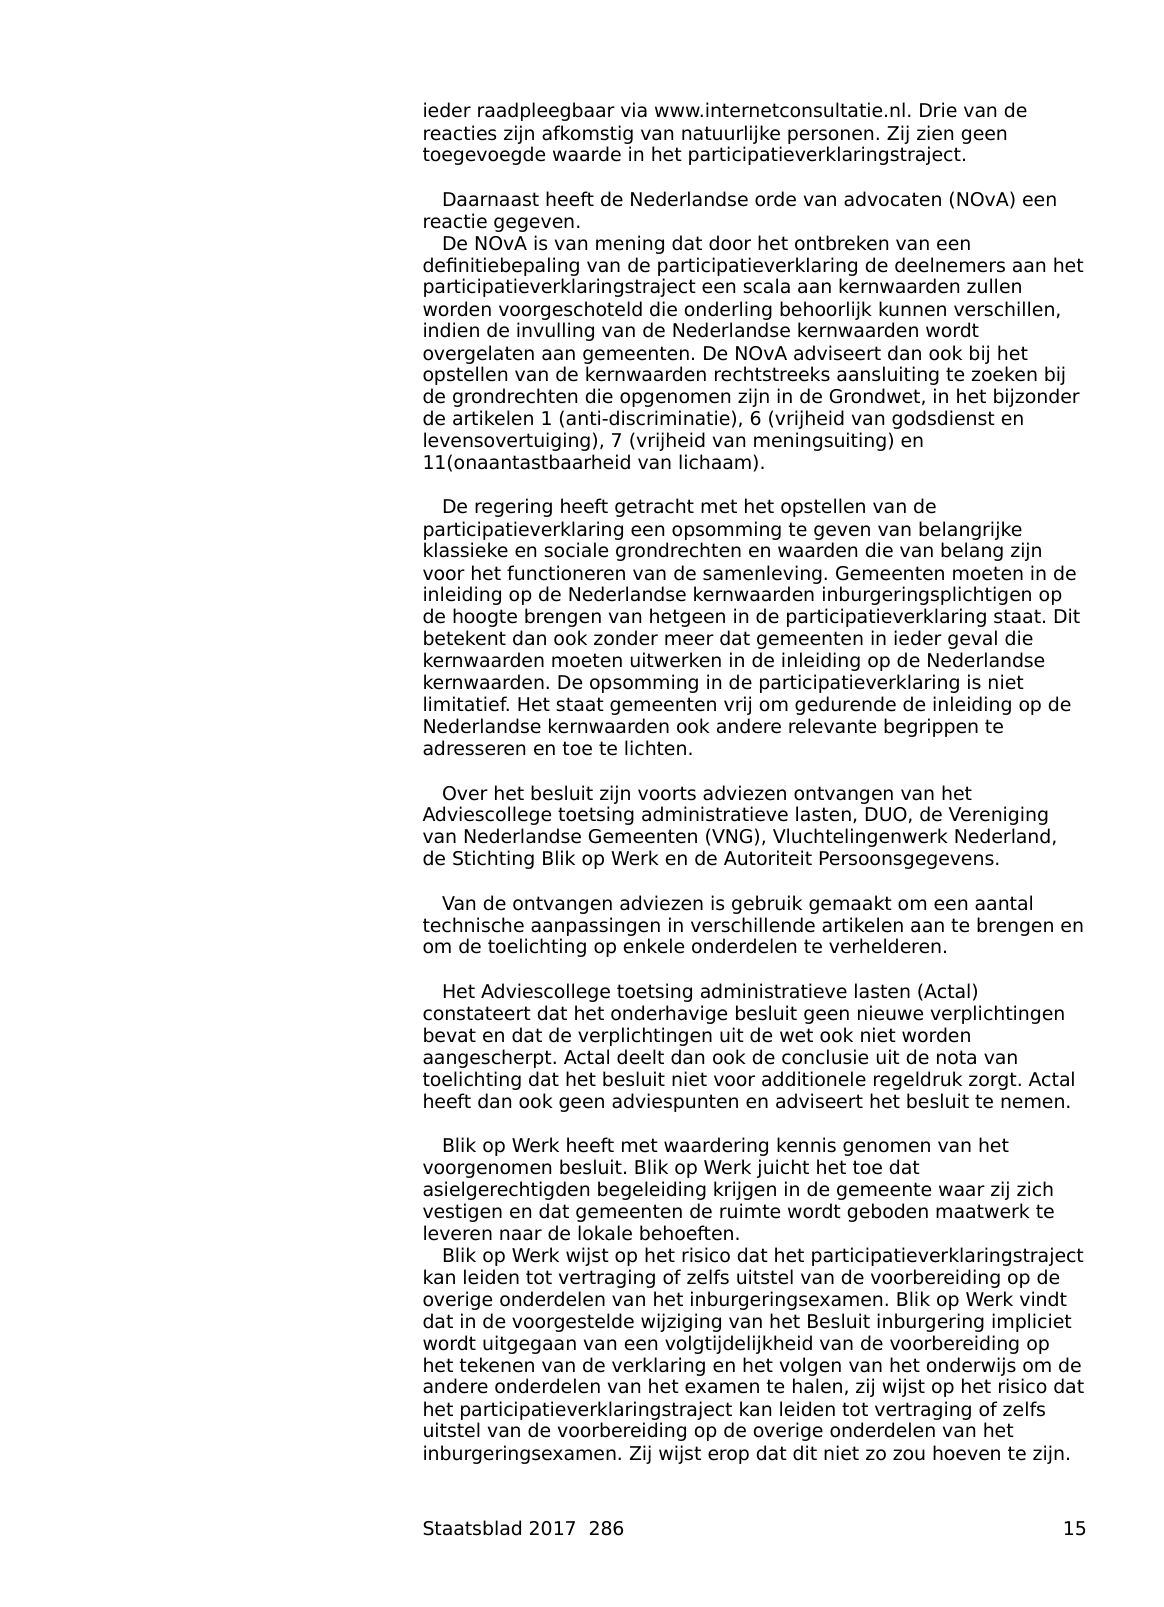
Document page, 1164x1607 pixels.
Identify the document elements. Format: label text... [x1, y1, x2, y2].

text Van de ontvangen adviezen is gebruik gemaakt om een aantal technische aanpassingen in verschillende artikelen aan te brengen en om de toelichting op enkele onderdelen te verhelderen. [422, 892, 1087, 958]
text De regering heeft getracht met het opstellen van de participatieverklaring een opsomming te geven van belangrijke klassieke en sociale grondrechten en waarden die van belang zijn voor het functioneren van de samenleving. Gemeenten moeten in de inleiding op de Nederlandse kernwaarden inburgeringsplichtigen op de hoogte brengen van hetgeen in de participatieverklaring staat. Dit betekent dan ook zonder meer dat gemeenten in ieder geval die kernwaarden moeten uitwerken in de inleiding op de Nederlandse kernwaarden. De opsomming in de participatieverklaring is niet limitatief. Het staat gemeenten vrij om gedurende de inleiding op de Nederlandse kernwaarden ook andere relevante begrippen te adresseren en toe te lichten. [422, 496, 1087, 760]
text De NOvA is van mening dat door het ontbreken van een definitiebepaling van de participatieverklaring de deelnemers aan het participatieverklaringstraject een scala aan kernwaarden zullen worden voorgeschoteld die onderling behoorlijk kunnen verschillen, indien de invulling van de Nederlandse kernwaarden wordt overgelaten aan gemeenten. De NOvA adviseert dan ook bij het opstellen van de kernwaarden rechtstreeks aansluiting te zoeken bij de grondrechten die opgenomen zijn in de Grondwet, in het bijzonder de artikelen 1 (anti-discriminatie), 6 (vrijheid van godsdienst en levensovertuiging), 7 (vrijheid van meningsuiting) en 11(onaantastbaarheid van lichaam). [422, 232, 1087, 474]
text Het Adviescollege toetsing administratieve lasten (Actal) constateert dat het onderhavige besluit geen nieuwe verplichtingen bevat en dat de verplichtingen uit de wet ook niet worden aangescherpt. Actal deelt dan ook de conclusie uit de nota van toelichting dat het besluit niet voor additionele regeldruk zorgt. Actal heeft dan ook geen adviespunten en adviseert het besluit te nemen. [422, 981, 1087, 1112]
text Blik op Werk wijst op het risico dat het participatieverklaringstraject kan leiden tot vertraging of zelfs uitstel van de voorbereiding op de overige onderdelen van het inburgeringsexamen. Blik op Werk vindt dat in de voorgestelde wijziging van het Besluit inburgering impliciet wordt uitgegaan van een volgtijdelijkheid van de voorbereiding op het tekenen van de verklaring en het volgen van het onderwijs om de andere onderdelen van het examen te halen, zij wijst op het risico dat het participatieverklaringstraject kan leiden tot vertraging of zelfs uitstel van de voorbereiding op de overige onderdelen van het inburgeringsexamen. Zij wijst erop dat dit niet zo zou hoeven te zijn. [422, 1244, 1087, 1464]
text Over het besluit zijn voorts adviezen ontvangen van het Adviescollege toetsing administratieve lasten, DUO, de Vereniging van Nederlandse Gemeenten (VNG), Vluchtelingenwerk Nederland, de Stichting Blik op Werk en de Autoriteit Persoonsgegevens. [422, 782, 1087, 870]
text Blik op Werk heeft met waardering kennis genomen van het voorgenomen besluit. Blik op Werk juicht het toe dat asielgerechtigden begeleiding krijgen in de gemeente waar zij zich vestigen en dat gemeenten de ruimte wordt geboden maatwerk te leveren naar de lokale behoeften. [422, 1135, 1087, 1244]
text ieder raadpleegbaar via www.internetconsultatie.nl. Drie van de reacties zijn afkomstig van natuurlijke personen. Zij zien geen toegevoegde waarde in het participatieverklaringstraject. [422, 100, 1087, 166]
text Daarnaast heeft de Nederlandse orde van advocaten (NOvA) een reactie gegeven. [422, 188, 1087, 232]
